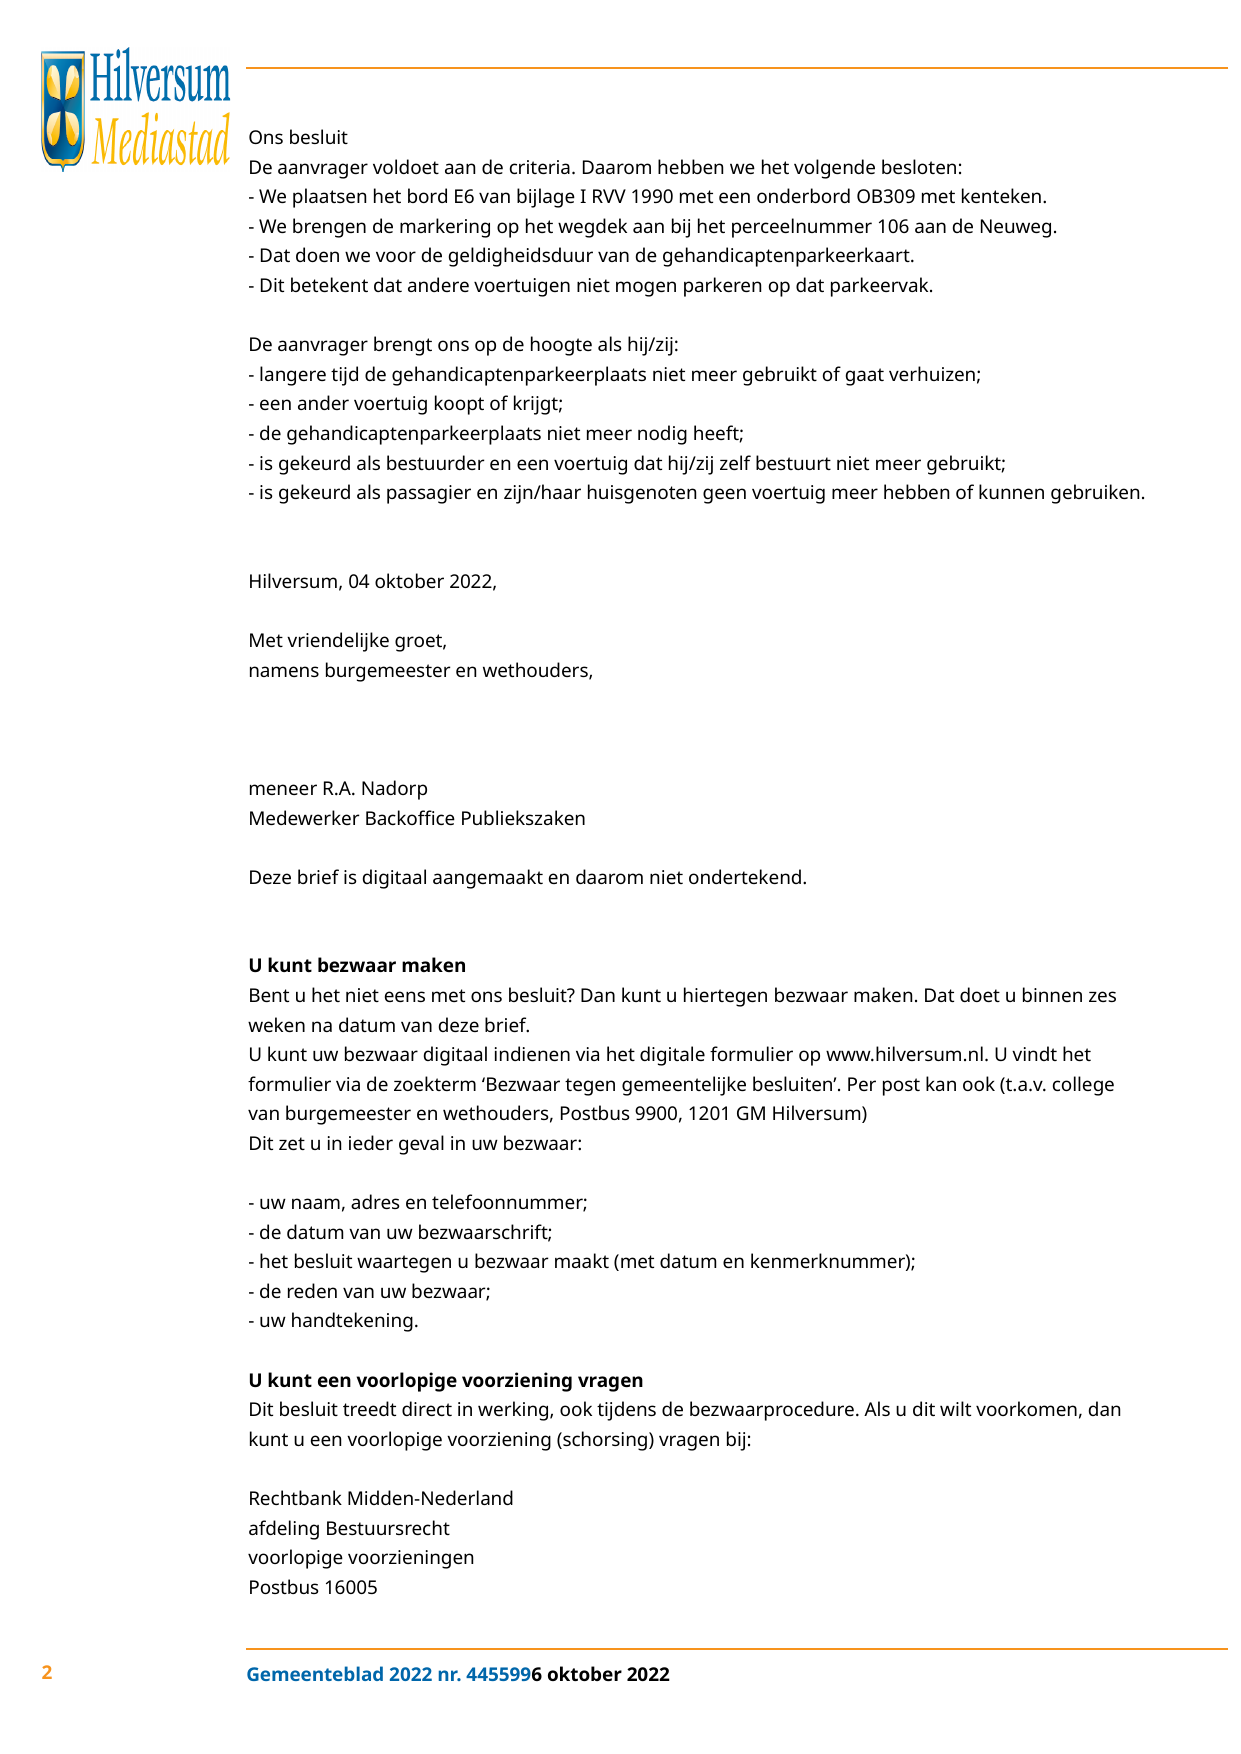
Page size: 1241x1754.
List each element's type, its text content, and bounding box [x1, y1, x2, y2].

text - een ander voertuig koopt of krijgt; [248, 391, 1152, 416]
text Postbus 16005 [248, 1574, 1152, 1600]
text De aanvrager brengt ons op de hoogte als hij/zij: [248, 331, 1152, 357]
text Bent u het niet eens met ons besluit? Dan kunt u hiertegen bezwaar maken. Dat doet u binnen zes weken na datum van deze brief. [248, 982, 1152, 1038]
text Dit zet u in ieder geval in uw bezwaar: [248, 1130, 1152, 1156]
text - langere tijd de gehandicaptenparkeerplaats niet meer gebruikt of gaat verhuizen; [248, 361, 1152, 387]
text - de reden van uw bezwaar; [248, 1278, 1152, 1304]
text namens burgemeester en wethouders, [248, 657, 1152, 683]
text meneer R.A. Nadorp [248, 775, 1152, 801]
text - Dat doen we voor de geldigheidsduur van de gehandicaptenparkeerkaart. [248, 243, 1152, 268]
text - de datum van uw bezwaarschrift; [248, 1219, 1152, 1245]
text - het besluit waartegen u bezwaar maakt (met datum en kenmerknummer); [248, 1248, 1152, 1274]
text - We brengen de markering op het wegdek aan bij het perceelnummer 106 aan de Neuweg. [248, 213, 1152, 239]
text - is gekeurd als bestuurder en een voertuig dat hij/zij zelf bestuurt niet meer gebruikt; [248, 450, 1152, 476]
text - de gehandicaptenparkeerplaats niet meer nodig heeft; [248, 420, 1152, 446]
text Met vriendelijke groet, [248, 627, 1152, 653]
picture [41, 47, 231, 172]
text afdeling Bestuursrecht [248, 1515, 1152, 1541]
text - uw handtekening. [248, 1308, 1152, 1333]
text Rechtbank Midden-Nederland [248, 1485, 1152, 1511]
text Dit besluit treedt direct in werking, ook tijdens de bezwaarprocedure. Als u dit wilt voorkomen, dan kunt u een voorlopige voorziening (schorsing) vragen bij: [248, 1396, 1152, 1452]
text U kunt bezwaar maken [248, 953, 1152, 978]
text - We plaatsen het bord E6 van bijlage I RVV 1990 met een onderbord OB309 met kenteken. [248, 183, 1152, 209]
text De aanvrager voldoet aan de criteria. Daarom hebben we het volgende besloten: [248, 154, 1152, 180]
text - Dit betekent dat andere voertuigen niet mogen parkeren op dat parkeervak. [248, 272, 1152, 298]
text U kunt een voorlopige voorziening vragen [248, 1367, 1152, 1393]
text Deze brief is digitaal aangemaakt en daarom niet ondertekend. [248, 864, 1152, 890]
text Hilversum, 04 oktober 2022, [248, 568, 1152, 594]
text U kunt uw bezwaar digitaal indienen via het digitale formulier op www.hilversum.nl. U vindt het formulier via de zoekterm ‘Bezwaar tegen gemeentelijke besluiten’. Per post kan ook (t.a.v. college van burgemeester en wethouders, Postbus 9900, 1201 GM Hilversum) [248, 1041, 1152, 1126]
text Medewerker Backoffice Publiekszaken [248, 805, 1152, 831]
text voorlopige voorzieningen [248, 1544, 1152, 1570]
text - is gekeurd als passagier en zijn/haar huisgenoten geen voertuig meer hebben of kunnen gebruiken. [248, 479, 1152, 505]
text Ons besluit [248, 124, 1152, 150]
text - uw naam, adres en telefoonnummer; [248, 1189, 1152, 1215]
